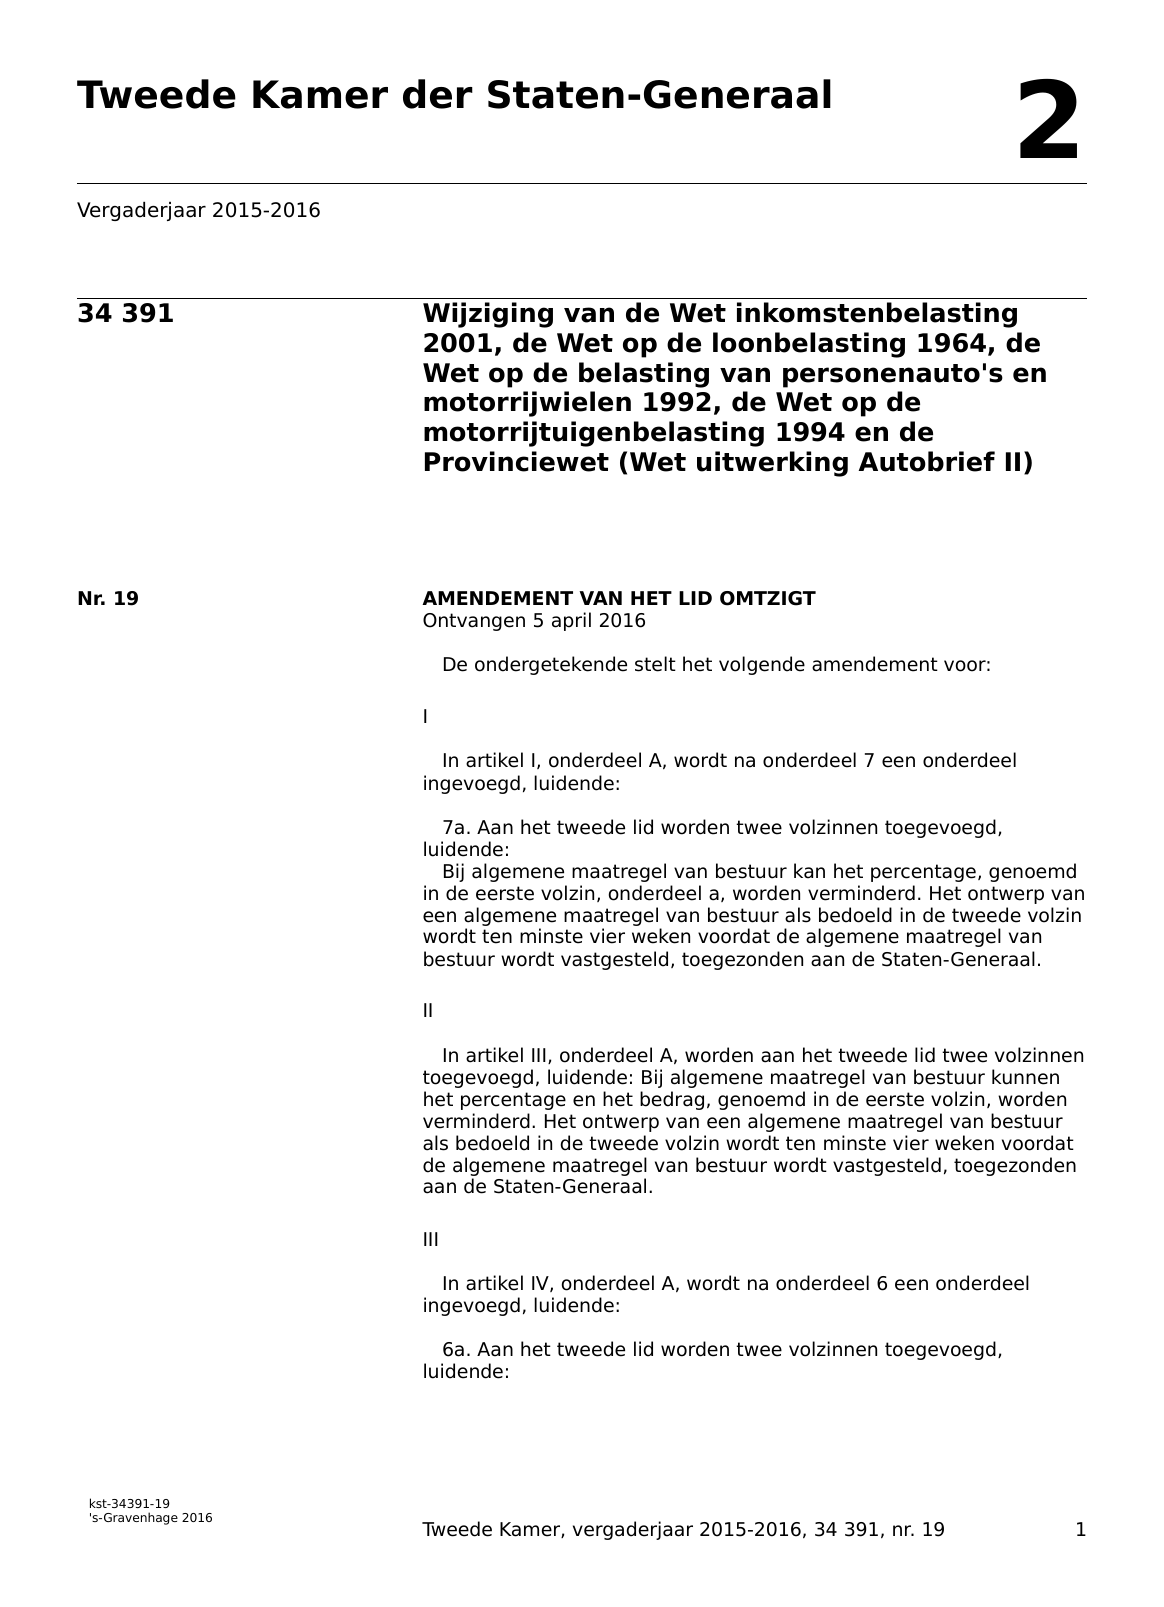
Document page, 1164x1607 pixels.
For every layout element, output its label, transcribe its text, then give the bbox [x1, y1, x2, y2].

subtitle Nr. 19 AMENDEMENT VAN HET LID OMTZIGT [77, 588, 1087, 610]
text De ondergetekende stelt het volgende amendement voor: [422, 654, 1087, 676]
subtitle 34 391 Wijziging van de Wet inkomstenbelasting 2001, de Wet op de loonbelasting 1964, de Wet op de belasting van personenauto's en motorrijwielen 1992, de Wet op de motorrijtuigenbelasting 1994 en de Provinciewet (Wet uitwerking Autobrief II) [77, 299, 1087, 477]
table_cell Vergaderjaar 2015-2016 [77, 184, 1087, 298]
subtitle II [422, 1000, 1087, 1022]
subtitle I [422, 706, 1087, 728]
table_header 2 [886, 59, 1087, 183]
text In artikel IV, onderdeel A, wordt na onderdeel 6 een onderdeel ingevoegd, luidende: [422, 1273, 1087, 1317]
text 6a. Aan het tweede lid worden twee volzinnen toegevoegd, luidende: [422, 1339, 1087, 1383]
subtitle III [422, 1228, 1087, 1250]
table_header Tweede Kamer der Staten-Generaal [77, 59, 886, 183]
text Bij algemene maatregel van bestuur kan het percentage, genoemd in de eerste volzin, onderdeel a, worden verminderd. Het ontwerp van een algemene maatregel van bestuur als bedoeld in de tweede volzin wordt ten minste vier weken voordat de algemene maatregel van bestuur wordt vastgesteld, toegezonden aan de Staten-Generaal. [422, 861, 1087, 970]
text Ontvangen 5 april 2016 [422, 610, 1087, 632]
text In artikel III, onderdeel A, worden aan het tweede lid twee volzinnen toegevoegd, luidende: Bij algemene maatregel van bestuur kunnen het percentage en het bedrag, genoemd in de eerste volzin, worden verminderd. Het ontwerp van een algemene maatregel van bestuur als bedoeld in de tweede volzin wordt ten minste vier weken voordat de algemene maatregel van bestuur wordt vastgesteld, toegezonden aan de Staten-Generaal. [422, 1044, 1087, 1198]
text 7a. Aan het tweede lid worden twee volzinnen toegevoegd, luidende: [422, 817, 1087, 861]
text kst-34391-19 [88, 1497, 323, 1511]
text In artikel I, onderdeel A, wordt na onderdeel 7 een onderdeel ingevoegd, luidende: [422, 750, 1087, 794]
text 's-Gravenhage 2016 [88, 1511, 323, 1525]
